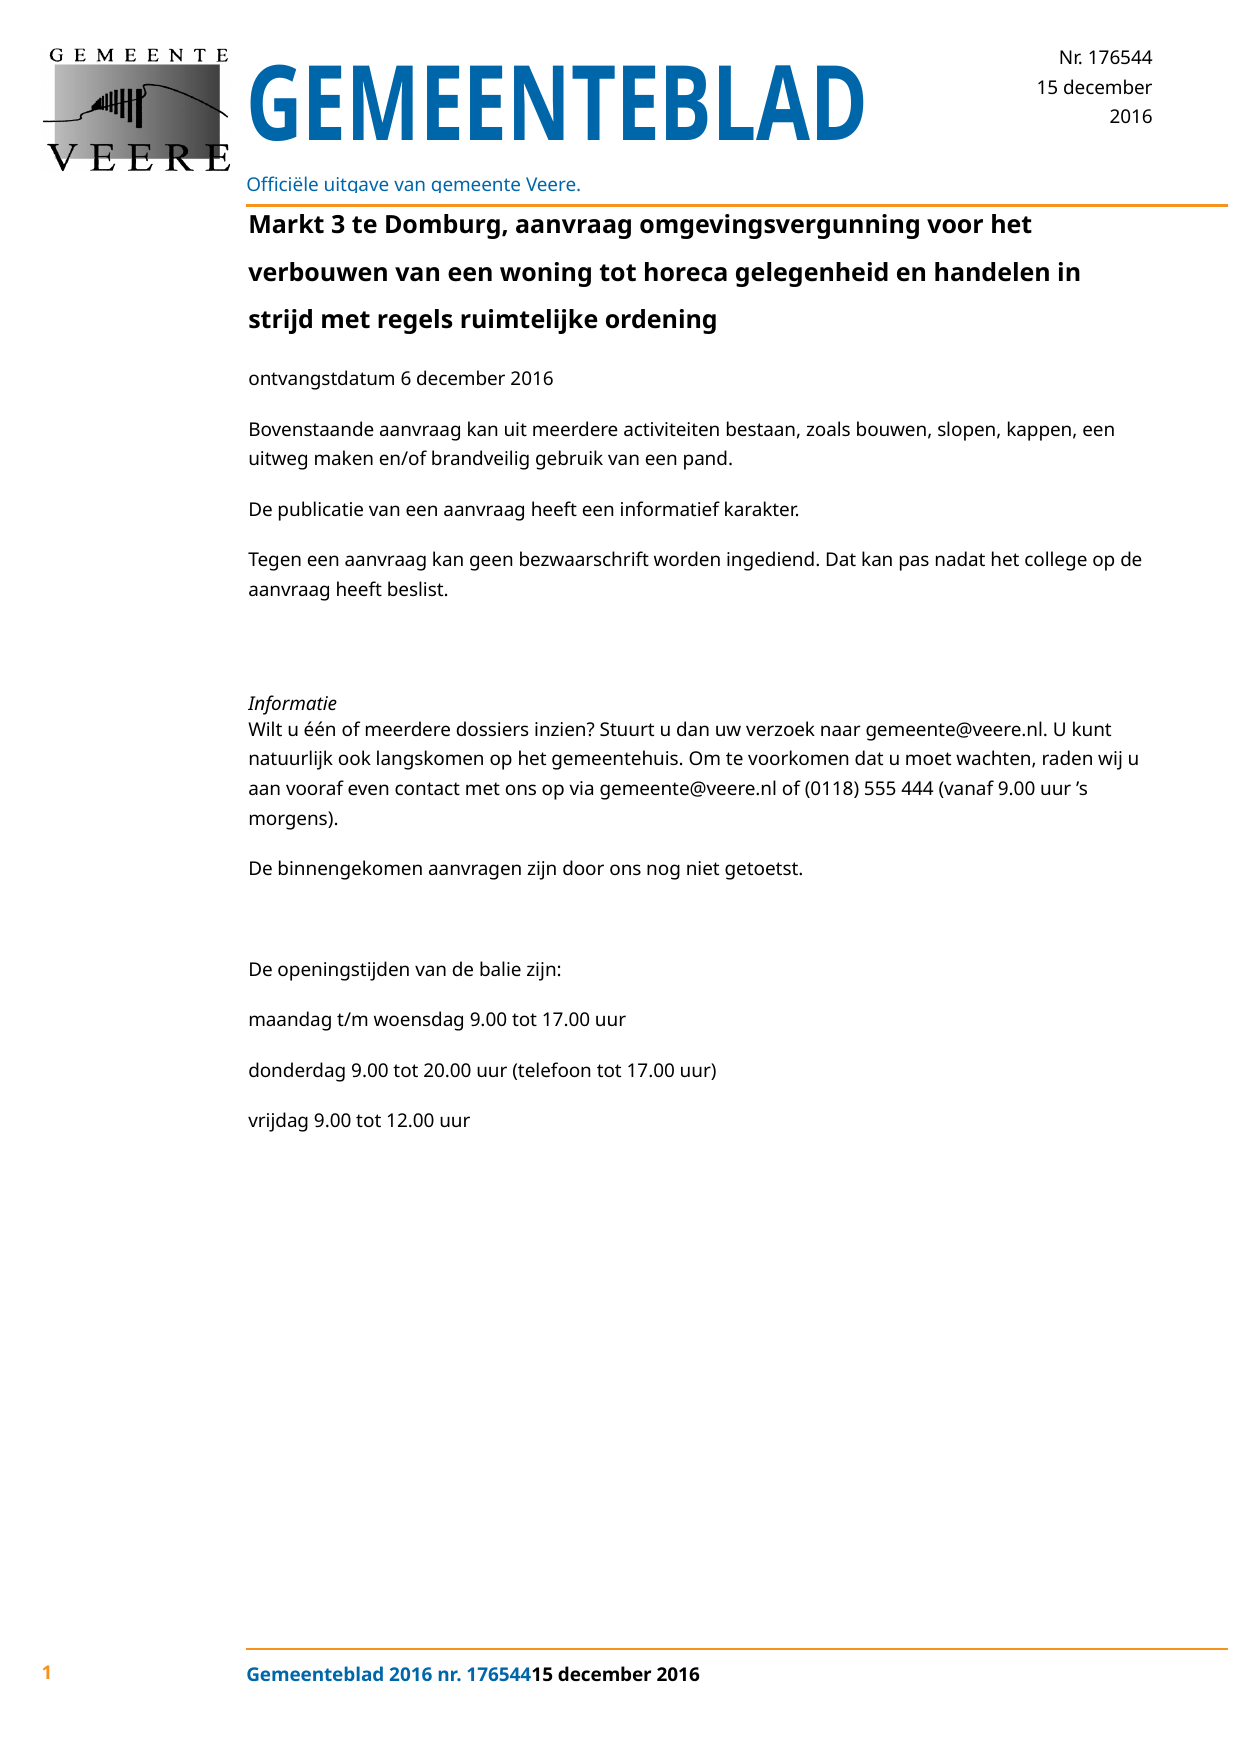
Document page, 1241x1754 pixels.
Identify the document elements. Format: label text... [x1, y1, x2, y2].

text donderdag 9.00 tot 20.00 uur (telefoon tot 17.00 uur) [248, 1057, 1152, 1083]
text maandag t/m woensdag 9.00 tot 17.00 uur [248, 1006, 1152, 1032]
text Informatie [248, 690, 1152, 716]
text Wilt u één of meerdere dossiers inzien? Stuurt u dan uw verzoek naar gemeente@veere.nl. U kunt natuurlijk ook langskomen op het gemeentehuis. Om te voorkomen dat u moet wachten, raden wij u aan vooraf even contact met ons op via gemeente@veere.nl of (0118) 555 444 (vanaf 9.00 uur ’s morgens). [248, 716, 1152, 831]
text Bovenstaande aanvraag kan uit meerdere activiteiten bestaan, zoals bouwen, slopen, kappen, een uitweg maken en/of brandveilig gebruik van een pand. [248, 416, 1152, 471]
text ontvangstdatum 6 december 2016 [248, 366, 1152, 391]
text Markt 3 te Domburg, aanvraag omgevingsvergunning voor het verbouwen van een woning tot horeca gelegenheid en handelen in strijd met regels ruimtelijke ordening [248, 207, 1152, 336]
text vrijdag 9.00 tot 12.00 uur [248, 1107, 1152, 1133]
text De openingstijden van de balie zijn: [248, 956, 1152, 982]
text De binnengekomen aanvragen zijn door ons nog niet getoetst. [248, 855, 1152, 881]
text De publicatie van een aanvraag heeft een informatief karakter. [248, 496, 1152, 522]
text Tegen een aanvraag kan geen bezwaarschrift worden ingediend. Dat kan pas nadat het college op de aanvraag heeft beslist. [248, 546, 1152, 602]
picture [41, 47, 231, 172]
